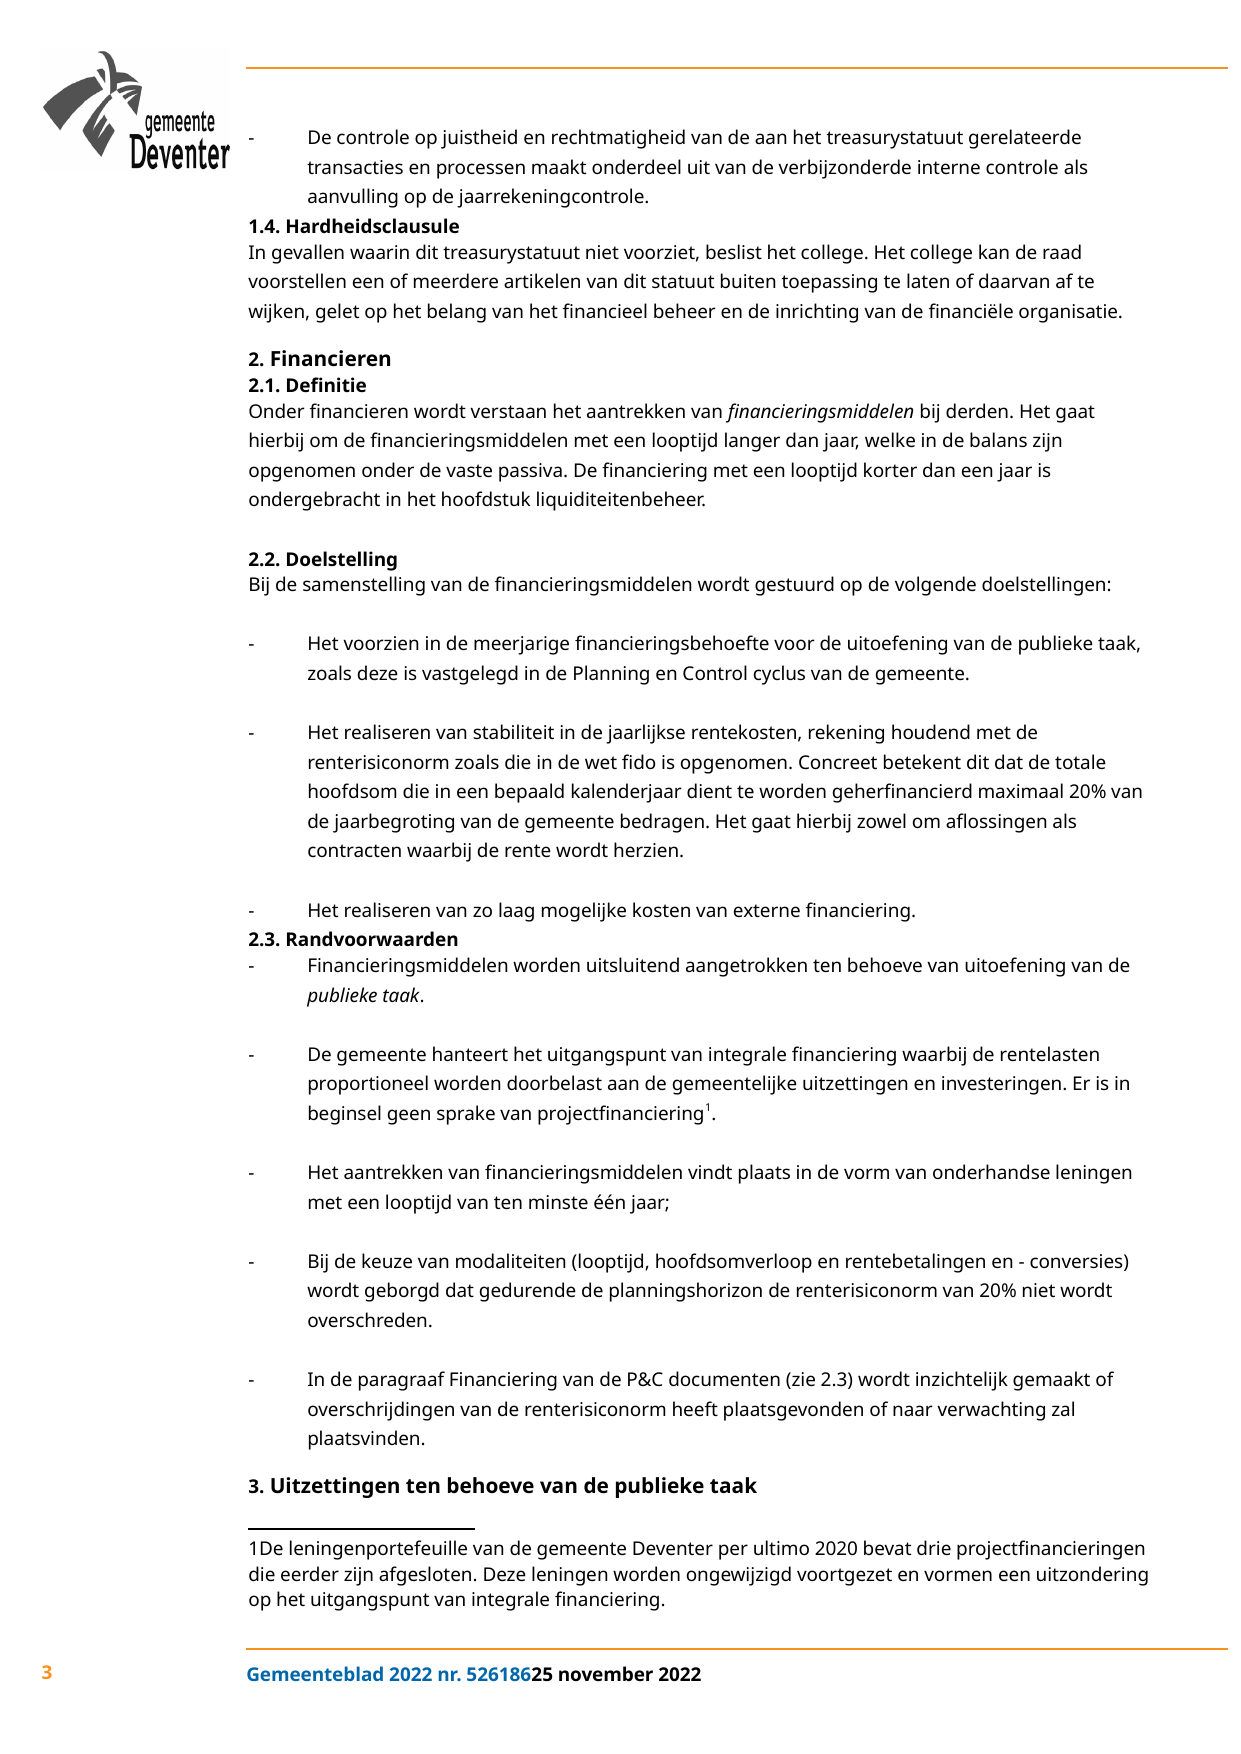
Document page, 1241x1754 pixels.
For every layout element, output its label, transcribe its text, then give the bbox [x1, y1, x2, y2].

list Het realiseren van stabiliteit in de jaarlijkse rentekosten, rekening houdend met de renterisiconorm zoals die in de wet fido is opgenomen. Concreet betekent dit dat de totale hoofdsom die in een bepaald kalenderjaar dient te worden geherfinancierd maximaal 20% van de jaarbegroting van de gemeente bedragen. Het gaat hierbij zowel om aflossingen als contracten waarbij de rente wordt herzien. [248, 719, 1152, 863]
picture [41, 47, 231, 172]
list Het realiseren van zo laag mogelijke kosten van externe financiering. [248, 897, 1152, 923]
text Bij de samenstelling van de financieringsmiddelen wordt gestuurd op de volgende doelstellingen: [248, 571, 1152, 597]
text 2.2. Doelstelling [248, 546, 1152, 571]
list Bij de keuze van modaliteiten (looptijd, hoofdsomverloop en rentebetalingen en - conversies) wordt geborgd dat gedurende de planningshorizon de renterisiconorm van 20% niet wordt overschreden. [248, 1248, 1152, 1333]
text 3. Uitzettingen ten behoeve van de publieke taak [248, 1471, 1152, 1499]
list Het voorzien in de meerjarige financieringsbehoefte voor de uitoefening van de publieke taak, zoals deze is vastgelegd in de Planning en Control cyclus van de gemeente. [248, 631, 1152, 686]
list De controle op juistheid en rechtmatigheid van de aan het treasurystatuut gerelateerde transacties en processen maakt onderdeel uit van de verbijzonderde interne controle als aanvulling op de jaarrekeningcontrole. [248, 124, 1152, 209]
text 1.4. Hardheidsclausule [248, 213, 1152, 239]
text 2. Financieren [248, 344, 1152, 372]
list In de paragraaf Financiering van de P&C documenten (zie 2.3) wordt inzichtelijk gemaakt of overschrijdingen van de renterisiconorm heeft plaatsgevonden of naar verwachting zal plaatsvinden. [248, 1366, 1152, 1451]
text 2.3. Randvoorwaarden [248, 926, 1152, 952]
list De leningenportefeuille van de gemeente Deventer per ultimo 2020 bevat drie projectfinancieringen die eerder zijn afgesloten. Deze leningen worden ongewijzigd voortgezet en vormen een uitzondering op het uitgangspunt van integrale financiering. [248, 1535, 1152, 1612]
text Onder financieren wordt verstaan het aantrekken van financieringsmiddelen bij derden. Het gaat hierbij om de financieringsmiddelen met een looptijd langer dan jaar, welke in de balans zijn opgenomen onder de vaste passiva. De financiering met een looptijd korter dan een jaar is ondergebracht in het hoofdstuk liquiditeitenbeheer. [248, 398, 1152, 512]
text In gevallen waarin dit treasurystatuut niet voorziet, beslist het college. Het college kan de raad voorstellen een of meerdere artikelen van dit statuut buiten toepassing te laten of daarvan af te wijken, gelet op het belang van het financieel beheer en de inrichting van de financiële organisatie. [248, 239, 1152, 324]
list De gemeente hanteert het uitgangspunt van integrale financiering waarbij de rentelasten proportioneel worden doorbelast aan de gemeentelijke uitzettingen en investeringen. Er is in beginsel geen sprake van projectfinanciering. [248, 1041, 1152, 1126]
text 2.1. Definitie [248, 372, 1152, 398]
list Het aantrekken van financieringsmiddelen vindt plaats in de vorm van onderhandse leningen met een looptijd van ten minste één jaar; [248, 1159, 1152, 1214]
list Financieringsmiddelen worden uitsluitend aangetrokken ten behoeve van uitoefening van de publieke taak. [248, 952, 1152, 1007]
